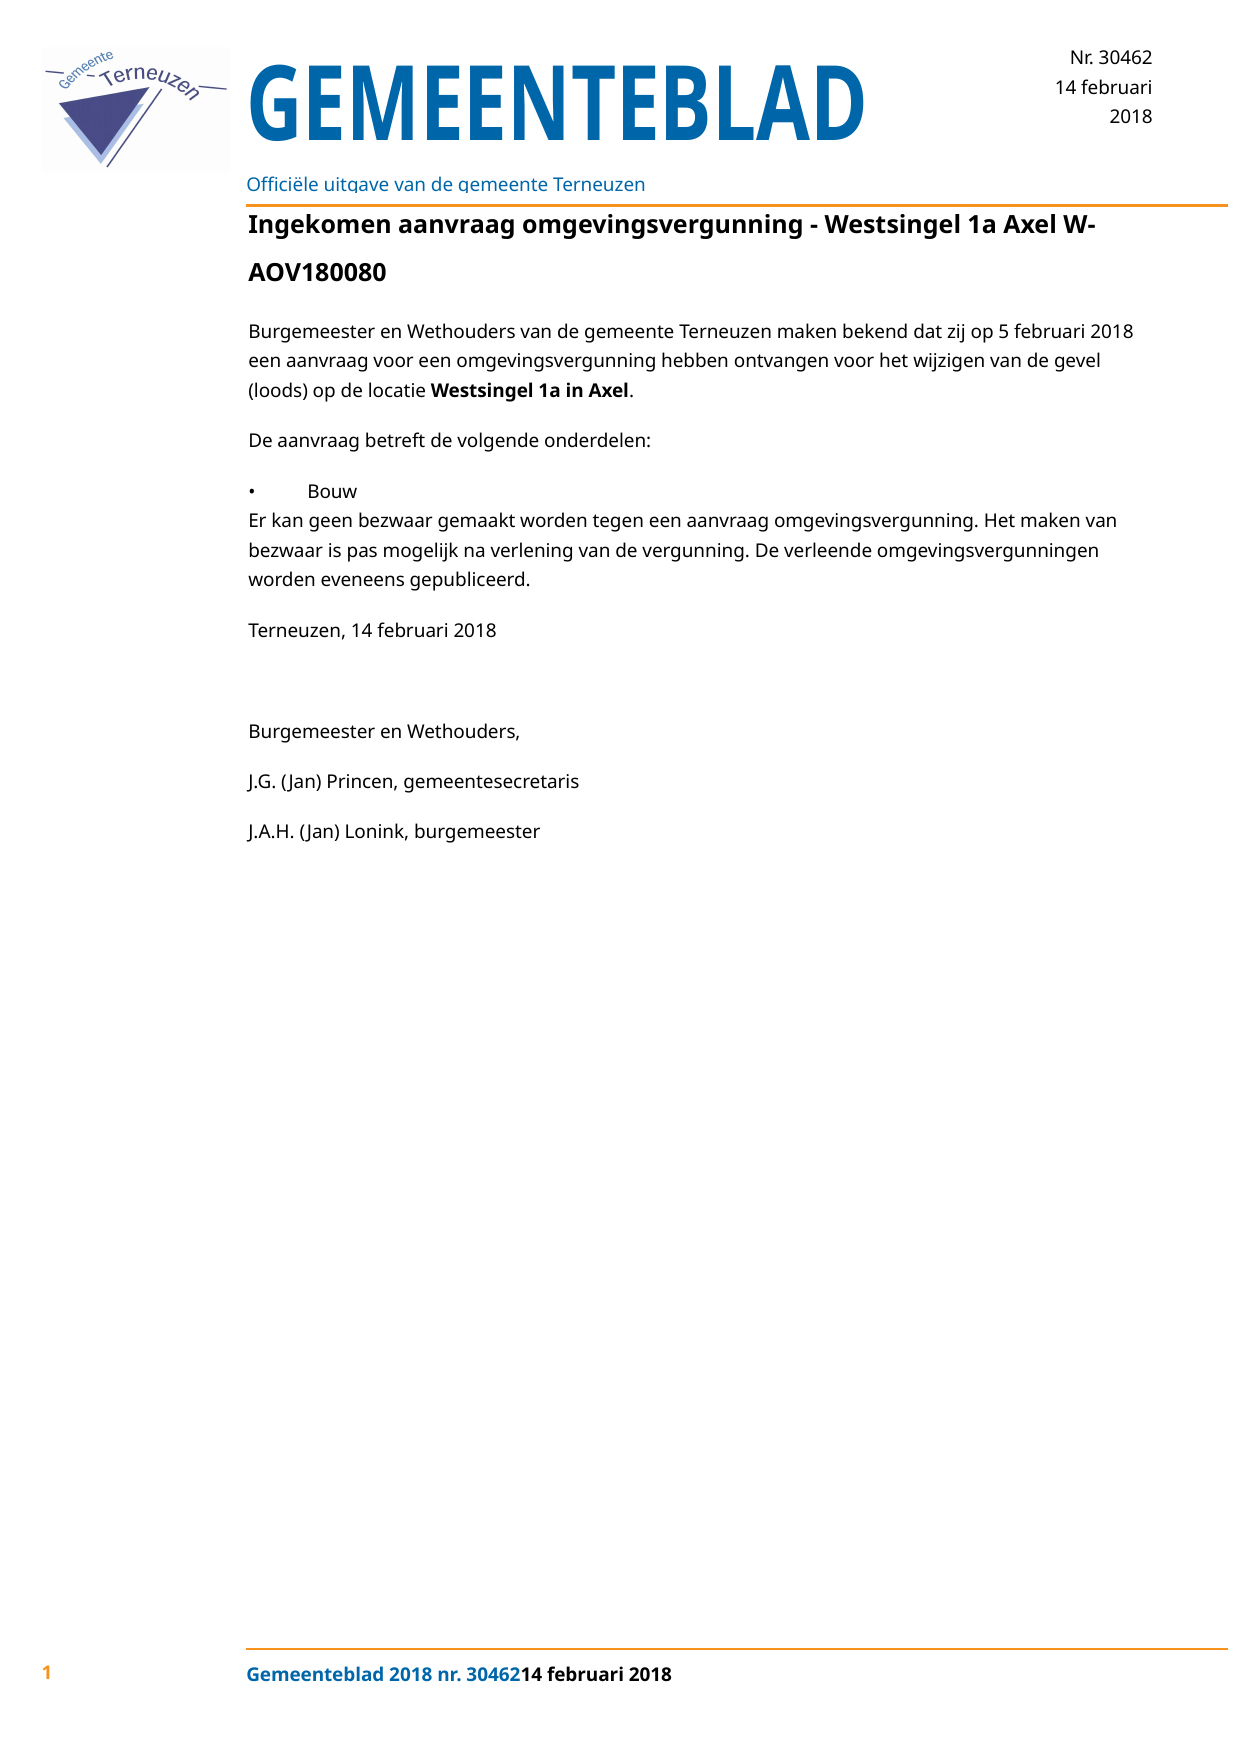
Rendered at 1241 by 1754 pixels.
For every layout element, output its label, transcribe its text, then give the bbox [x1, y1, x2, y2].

text J.A.H. (Jan) Lonink, burgemeester [248, 819, 1152, 844]
text J.G. (Jan) Princen, gemeentesecretaris [248, 768, 1152, 794]
text Burgemeester en Wethouders van de gemeente Terneuzen maken bekend dat zij op 5 februari 2018 een aanvraag voor een omgevingsvergunning hebben ontvangen voor het wijzigen van de gevel (loods) op de locatie Westsingel 1a in Axel. [248, 318, 1152, 403]
text Burgemeester en Wethouders, [248, 718, 1152, 744]
text De aanvraag betreft de volgende onderdelen: [248, 427, 1152, 453]
text Ingekomen aanvraag omgevingsvergunning - Westsingel 1a Axel W-AOV180080 [248, 207, 1152, 288]
text Terneuzen, 14 februari 2018 [248, 617, 1152, 643]
picture [41, 47, 231, 172]
text Er kan geen bezwaar gemaakt worden tegen een aanvraag omgevingsvergunning. Het maken van bezwaar is pas mogelijk na verlening van de vergunning. De verleende omgevingsvergunningen worden eveneens gepubliceerd. [248, 507, 1152, 592]
list Bouw [248, 478, 1152, 504]
